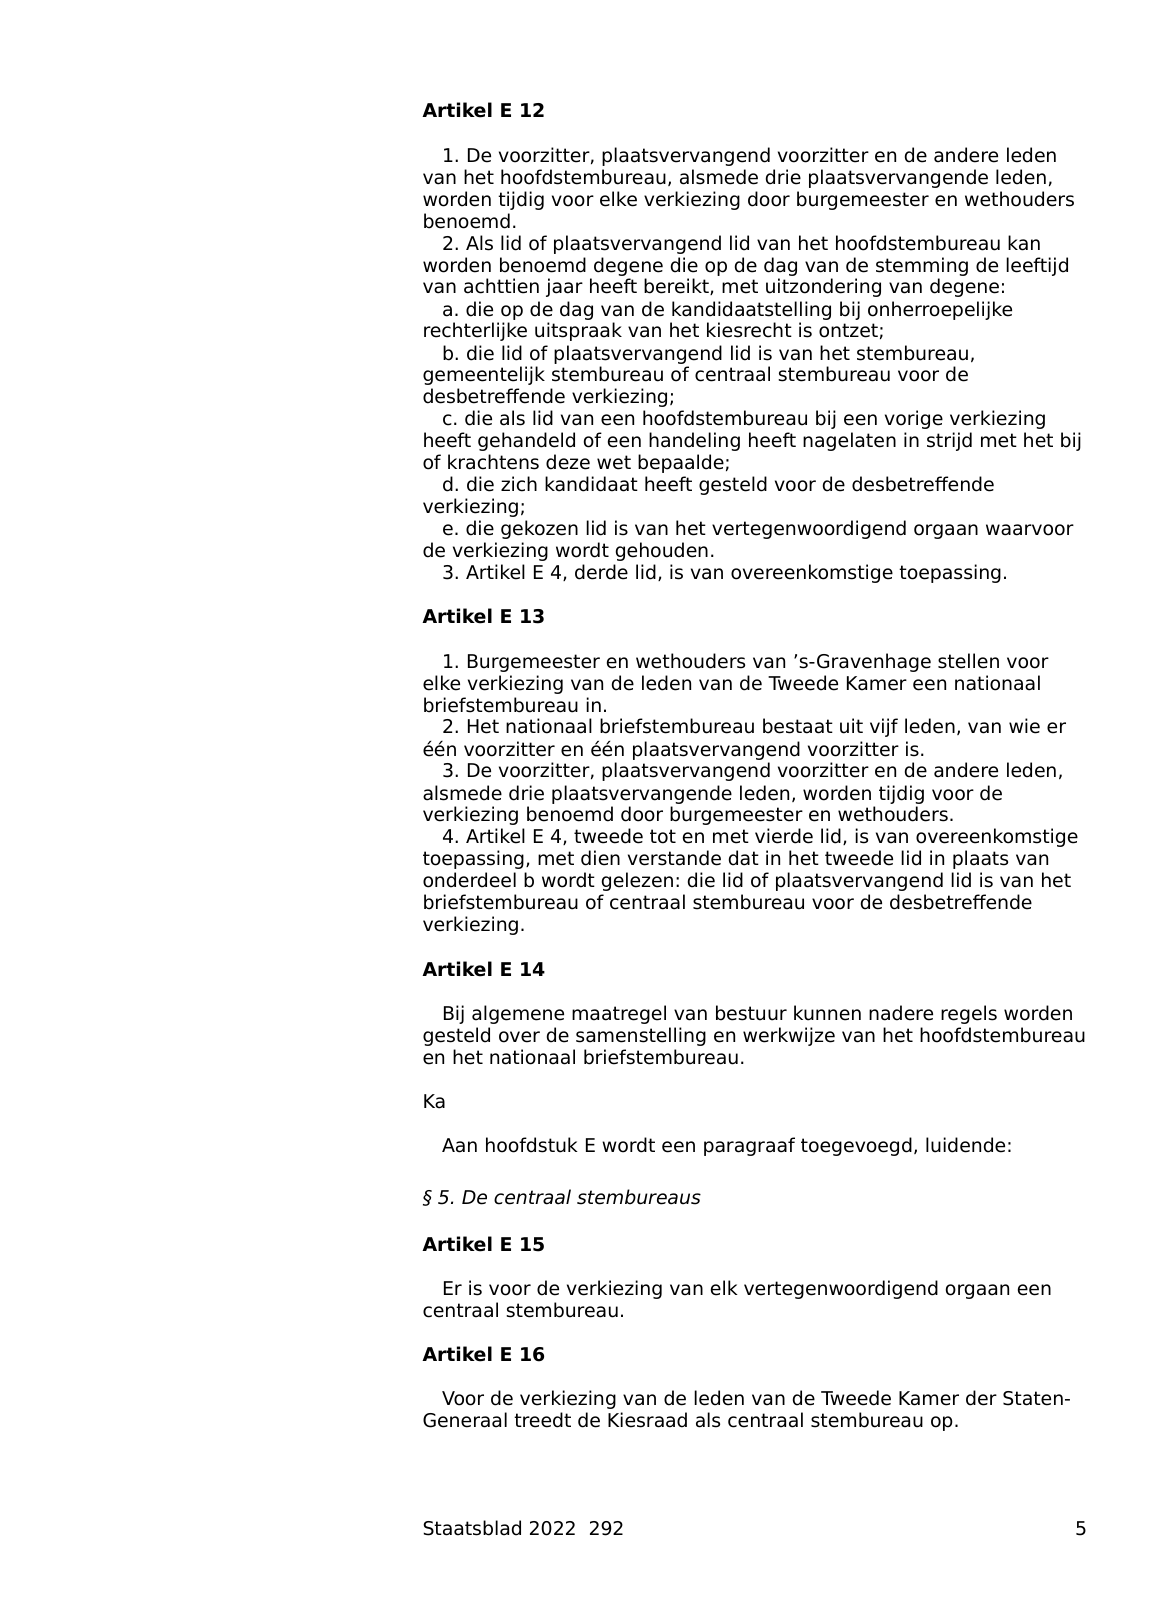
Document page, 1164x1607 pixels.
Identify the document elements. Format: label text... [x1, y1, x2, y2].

subtitle Artikel E 14 [422, 958, 1087, 980]
text 1. De voorzitter, plaatsvervangend voorzitter en de andere leden van het hoofdstembureau, alsmede drie plaatsvervangende leden, worden tijdig voor elke verkiezing door burgemeester en wethouders benoemd. [422, 144, 1087, 232]
text Er is voor de verkiezing van elk vertegenwoordigend orgaan een centraal stembureau. [422, 1278, 1087, 1322]
text 1. Burgemeester en wethouders van ’s-Gravenhage stellen voor elke verkiezing van de leden van de Tweede Kamer een nationaal briefstembureau in. [422, 651, 1087, 716]
text 2. Als lid of plaatsvervangend lid van het hoofdstembureau kan worden benoemd degene die op de dag van de stemming de leeftijd van achttien jaar heeft bereikt, met uitzondering van degene: [422, 232, 1087, 298]
subtitle Artikel E 12 [422, 100, 1087, 122]
subtitle Artikel E 16 [422, 1344, 1087, 1366]
subtitle Artikel E 13 [422, 606, 1087, 628]
text Voor de verkiezing van de leden van de Tweede Kamer der Staten-Generaal treedt de Kiesraad als centraal stembureau op. [422, 1388, 1087, 1432]
text d. die zich kandidaat heeft gesteld voor de desbetreffende verkiezing; [422, 474, 1087, 518]
subtitle § 5. De centraal stembureaus [422, 1187, 1087, 1209]
text b. die lid of plaatsvervangend lid is van het stembureau, gemeentelijk stembureau of centraal stembureau voor de desbetreffende verkiezing; [422, 342, 1087, 408]
text 3. Artikel E 4, derde lid, is van overeenkomstige toepassing. [422, 562, 1087, 584]
text c. die als lid van een hoofdstembureau bij een vorige verkiezing heeft gehandeld of een handeling heeft nagelaten in strijd met het bij of krachtens deze wet bepaalde; [422, 408, 1087, 474]
text 3. De voorzitter, plaatsvervangend voorzitter en de andere leden, alsmede drie plaatsvervangende leden, worden tijdig voor de verkiezing benoemd door burgemeester en wethouders. [422, 760, 1087, 826]
text Bij algemene maatregel van bestuur kunnen nadere regels worden gesteld over de samenstelling en werkwijze van het hoofdstembureau en het nationaal briefstembureau. [422, 1003, 1087, 1068]
text Ka [422, 1091, 1087, 1113]
text 2. Het nationaal briefstembureau bestaat uit vijf leden, van wie er één voorzitter en één plaatsvervangend voorzitter is. [422, 716, 1087, 760]
text e. die gekozen lid is van het vertegenwoordigend orgaan waarvoor de verkiezing wordt gehouden. [422, 518, 1087, 562]
text a. die op de dag van de kandidaatstelling bij onherroepelijke rechterlijke uitspraak van het kiesrecht is ontzet; [422, 298, 1087, 342]
subtitle Artikel E 15 [422, 1234, 1087, 1256]
text Aan hoofdstuk E wordt een paragraaf toegevoegd, luidende: [422, 1135, 1087, 1157]
text 4. Artikel E 4, tweede tot en met vierde lid, is van overeenkomstige toepassing, met dien verstande dat in het tweede lid in plaats van onderdeel b wordt gelezen: die lid of plaatsvervangend lid is van het briefstembureau of centraal stembureau voor de desbetreffende verkiezing. [422, 826, 1087, 936]
